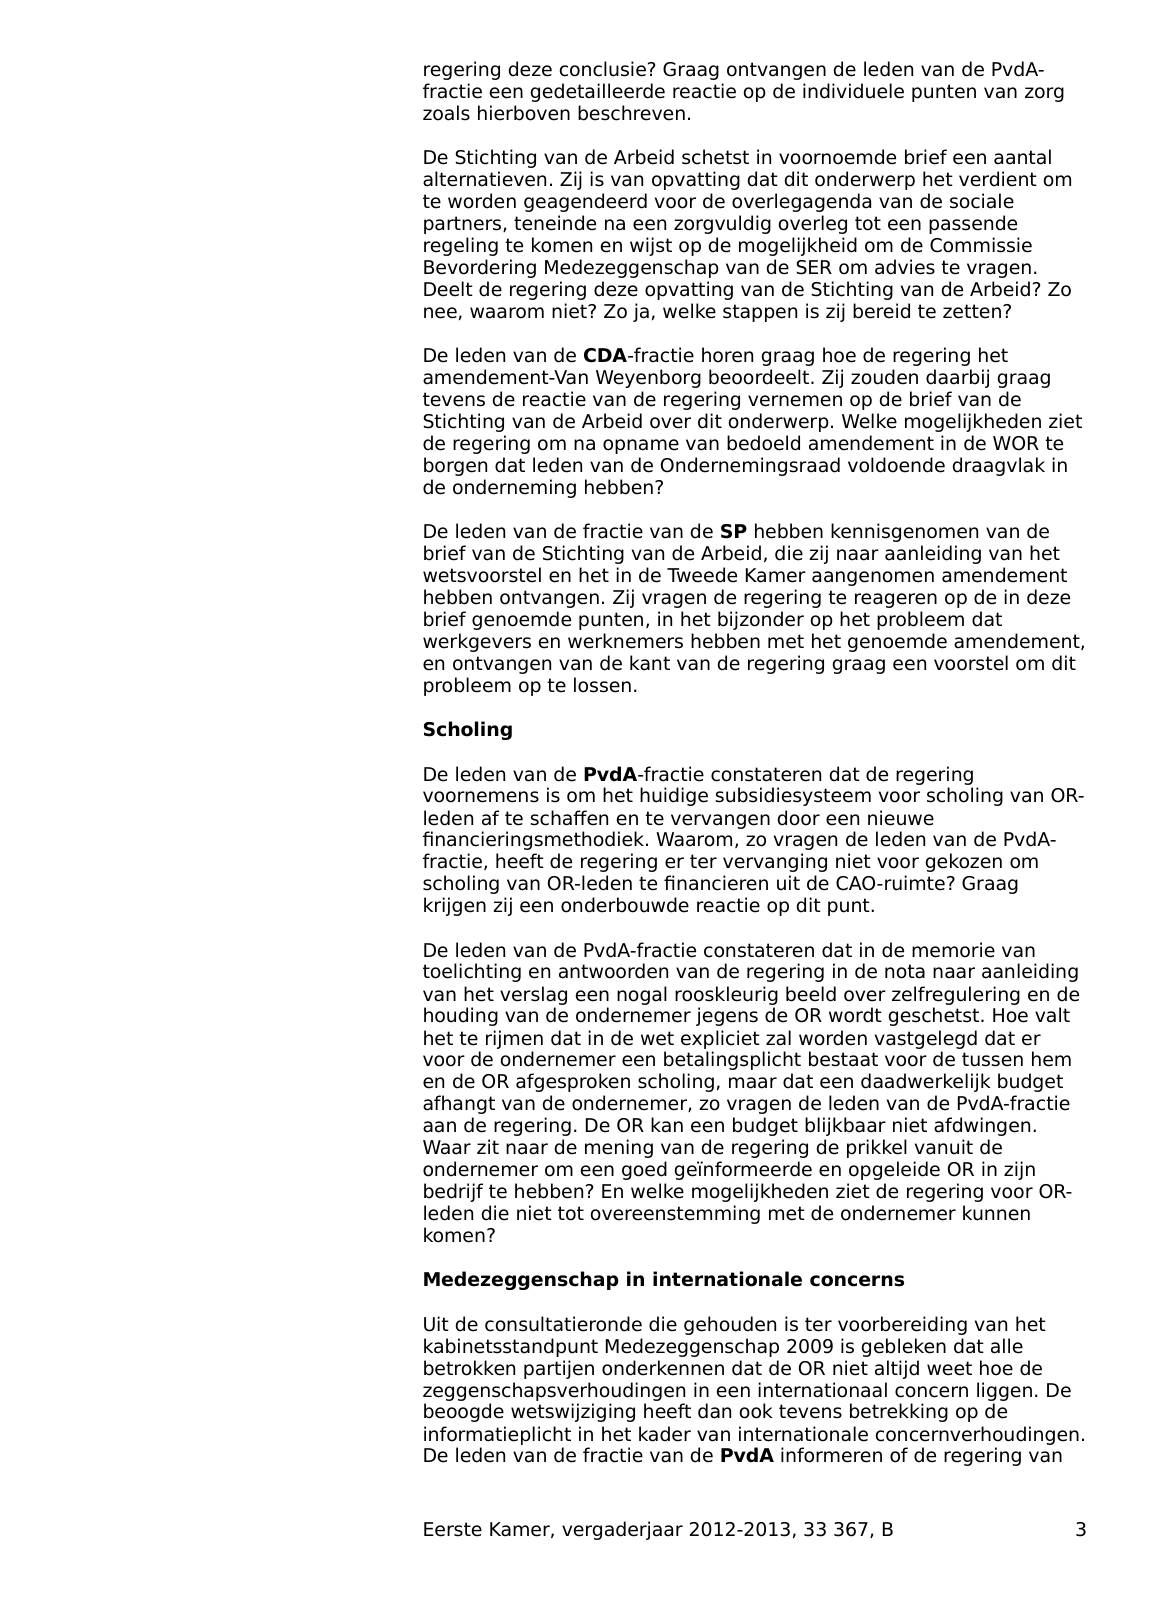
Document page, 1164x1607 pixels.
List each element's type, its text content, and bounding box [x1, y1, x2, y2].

subtitle Scholing [422, 719, 1087, 741]
text De leden van de PvdA-fractie constateren dat de regering voornemens is om het huidige subsidiesysteem voor scholing van OR-leden af te schaffen en te vervangen door een nieuwe financieringsmethodiek. Waarom, zo vragen de leden van de PvdA-fractie, heeft de regering er ter vervanging niet voor gekozen om scholing van OR-leden te financieren uit de CAO-ruimte? Graag krijgen zij een onderbouwde reactie op dit punt. [422, 763, 1087, 917]
text De leden van de PvdA-fractie constateren dat in de memorie van toelichting en antwoorden van de regering in de nota naar aanleiding van het verslag een nogal rooskleurig beeld over zelfregulering en de houding van de ondernemer jegens de OR wordt geschetst. Hoe valt het te rijmen dat in de wet expliciet zal worden vastgelegd dat er voor de ondernemer een betalingsplicht bestaat voor de tussen hem en de OR afgesproken scholing, maar dat een daadwerkelijk budget afhangt van de ondernemer, zo vragen de leden van de PvdA-fractie aan de regering. De OR kan een budget blijkbaar niet afdwingen. Waar zit naar de mening van de regering de prikkel vanuit de ondernemer om een goed geïnformeerde en opgeleide OR in zijn bedrijf te hebben? En welke mogelijkheden ziet de regering voor OR- leden die niet tot overeenstemming met de ondernemer kunnen komen? [422, 939, 1087, 1247]
text De leden van de CDA-fractie horen graag hoe de regering het amendement-Van Weyenborg beoordeelt. Zij zouden daarbij graag tevens de reactie van de regering vernemen op de brief van de Stichting van de Arbeid over dit onderwerp. Welke mogelijkheden ziet de regering om na opname van bedoeld amendement in de WOR te borgen dat leden van de Ondernemingsraad voldoende draagvlak in de onderneming hebben? [422, 345, 1087, 499]
text regering deze conclusie? Graag ontvangen de leden van de PvdA-fractie een gedetailleerde reactie op de individuele punten van zorg zoals hierboven beschreven. [422, 59, 1087, 125]
subtitle Medezeggenschap in internationale concerns [422, 1269, 1087, 1291]
text Uit de consultatieronde die gehouden is ter voorbereiding van het kabinetsstandpunt Medezeggenschap 2009 is gebleken dat alle betrokken partijen onderkennen dat de OR niet altijd weet hoe de zeggenschapsverhoudingen in een internationaal concern liggen. De beoogde wetswijziging heeft dan ook tevens betrekking op de informatieplicht in het kader van internationale concernverhoudingen. De leden van de fractie van de PvdA informeren of de regering van [422, 1313, 1087, 1467]
text De leden van de fractie van de SP hebben kennisgenomen van de brief van de Stichting van de Arbeid, die zij naar aanleiding van het wetsvoorstel en het in de Tweede Kamer aangenomen amendement hebben ontvangen. Zij vragen de regering te reageren op de in deze brief genoemde punten, in het bijzonder op het probleem dat werkgevers en werknemers hebben met het genoemde amendement, en ontvangen van de kant van de regering graag een voorstel om dit probleem op te lossen. [422, 521, 1087, 697]
text De Stichting van de Arbeid schetst in voornoemde brief een aantal alternatieven. Zij is van opvatting dat dit onderwerp het verdient om te worden geagendeerd voor de overlegagenda van de sociale partners, teneinde na een zorgvuldig overleg tot een passende regeling te komen en wijst op de mogelijkheid om de Commissie Bevordering Medezeggenschap van de SER om advies te vragen. Deelt de regering deze opvatting van de Stichting van de Arbeid? Zo nee, waarom niet? Zo ja, welke stappen is zij bereid te zetten? [422, 147, 1087, 323]
